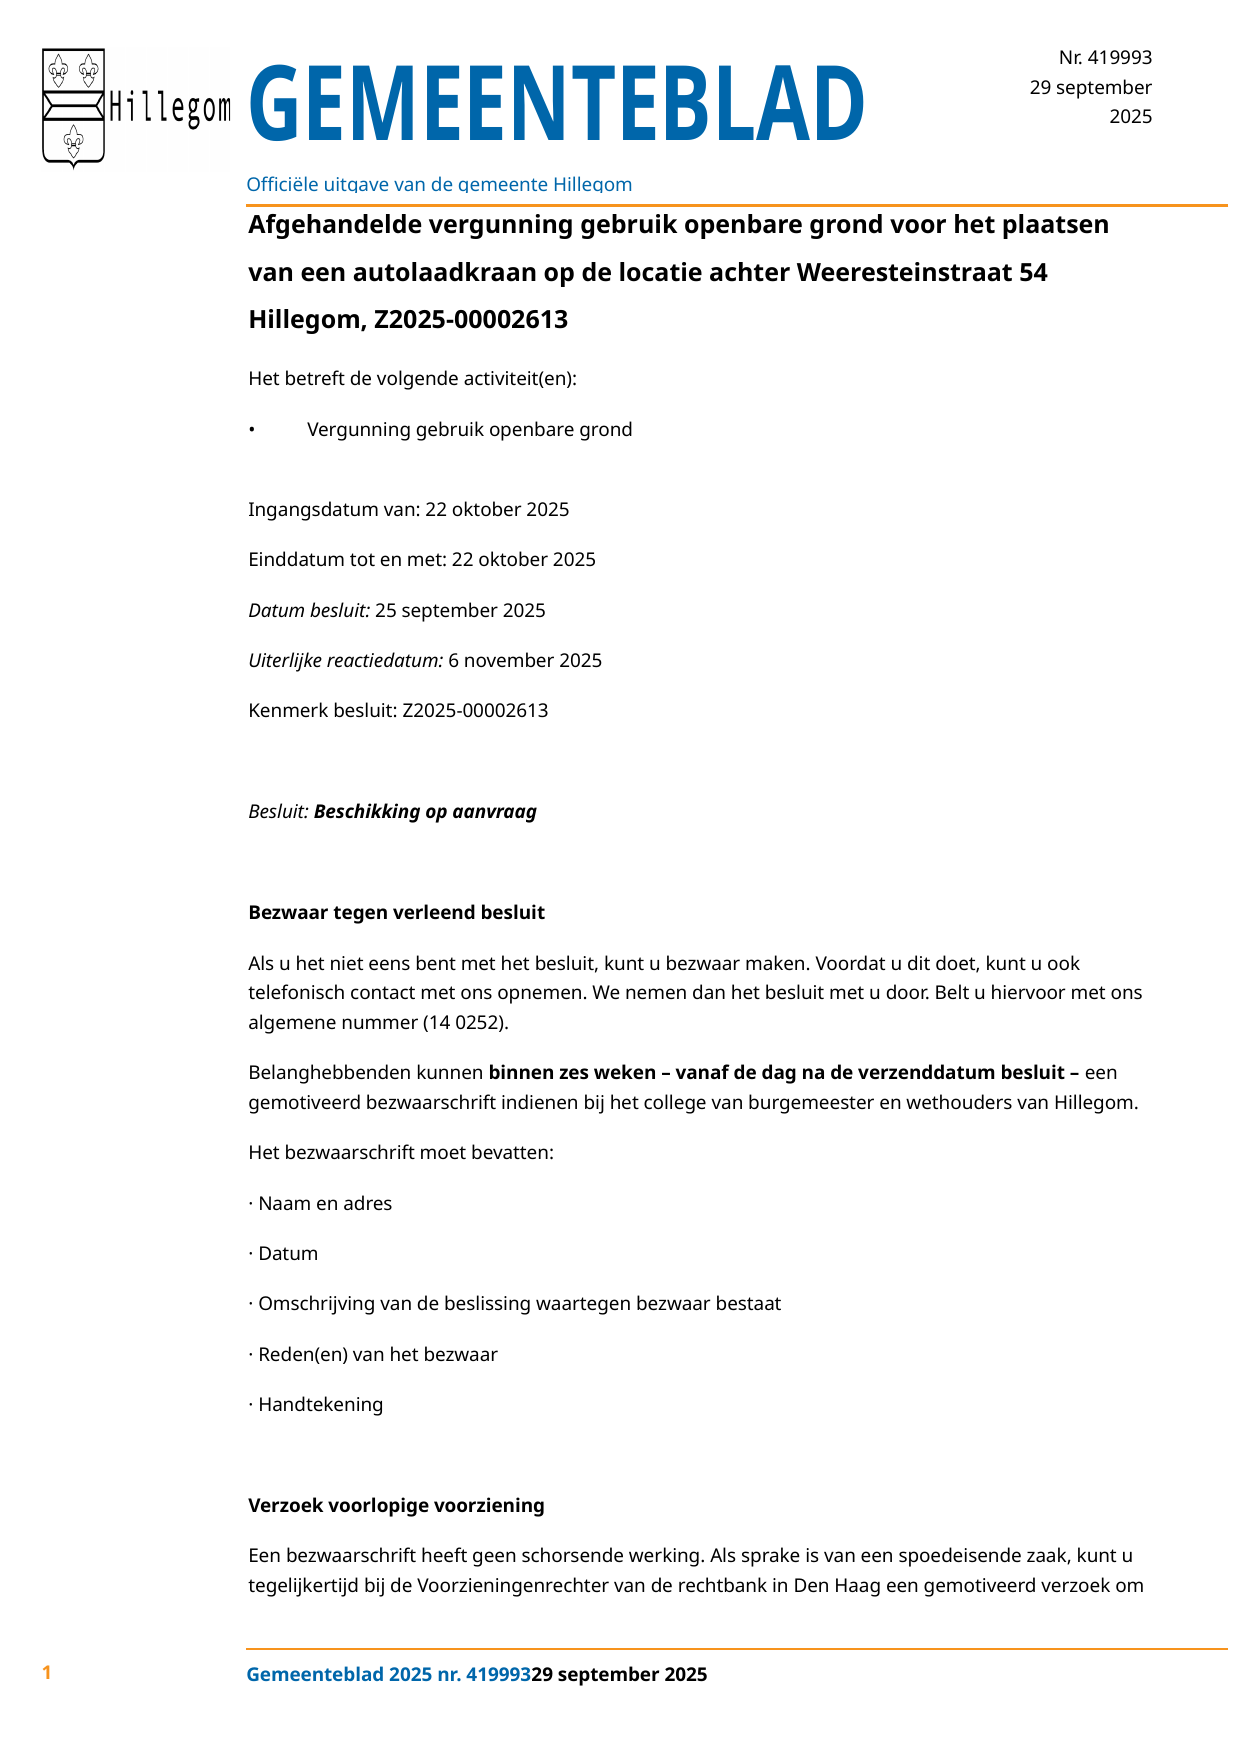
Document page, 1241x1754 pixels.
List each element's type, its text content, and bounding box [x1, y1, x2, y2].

text Einddatum tot en met: 22 oktober 2025 [248, 546, 1152, 572]
text Ingangsdatum van: 22 oktober 2025 [248, 496, 1152, 522]
text · Naam en adres [248, 1190, 1152, 1215]
text Uiterlijke reactiedatum: 6 november 2025 [248, 647, 1152, 673]
text Belanghebbenden kunnen binnen zes weken – vanaf de dag na de verzenddatum besluit – een gemotiveerd bezwaarschrift indienen bij het college van burgemeester en wethouders van Hillegom. [248, 1059, 1152, 1114]
text Als u het niet eens bent met het besluit, kunt u bezwaar maken. Voordat u dit doet, kunt u ook telefonisch contact met ons opnemen. We nemen dan het besluit met u door. Belt u hiervoor met ons algemene nummer (14 0252). [248, 950, 1152, 1034]
text · Omschrijving van de beslissing waartegen bezwaar bestaat [248, 1291, 1152, 1316]
text Het betreft de volgende activiteit(en): [248, 366, 1152, 391]
text · Handtekening [248, 1391, 1152, 1417]
text · Reden(en) van het bezwaar [248, 1341, 1152, 1367]
text Datum besluit: 25 september 2025 [248, 597, 1152, 622]
text Bezwaar tegen verleend besluit [248, 899, 1152, 925]
text Een bezwaarschrift heeft geen schorsende werking. Als sprake is van een spoedeisende zaak, kunt u tegelijkertijd bij de Voorzieningenrechter van de rechtbank in Den Haag een gemotiveerd verzoek om [248, 1543, 1152, 1598]
text · Datum [248, 1240, 1152, 1266]
text Verzoek voorlopige voorziening [248, 1492, 1152, 1518]
text Afgehandelde vergunning gebruik openbare grond voor het plaatsen van een autolaadkraan op de locatie achter Weeresteinstraat 54 Hillegom, Z2025-00002613 [248, 207, 1152, 336]
list Vergunning gebruik openbare grond [248, 416, 1152, 442]
text Kenmerk besluit: Z2025-00002613 [248, 698, 1152, 723]
picture [41, 47, 231, 172]
text Het bezwaarschrift moet bevatten: [248, 1139, 1152, 1165]
text Besluit: Beschikking op aanvraag [248, 798, 1152, 824]
